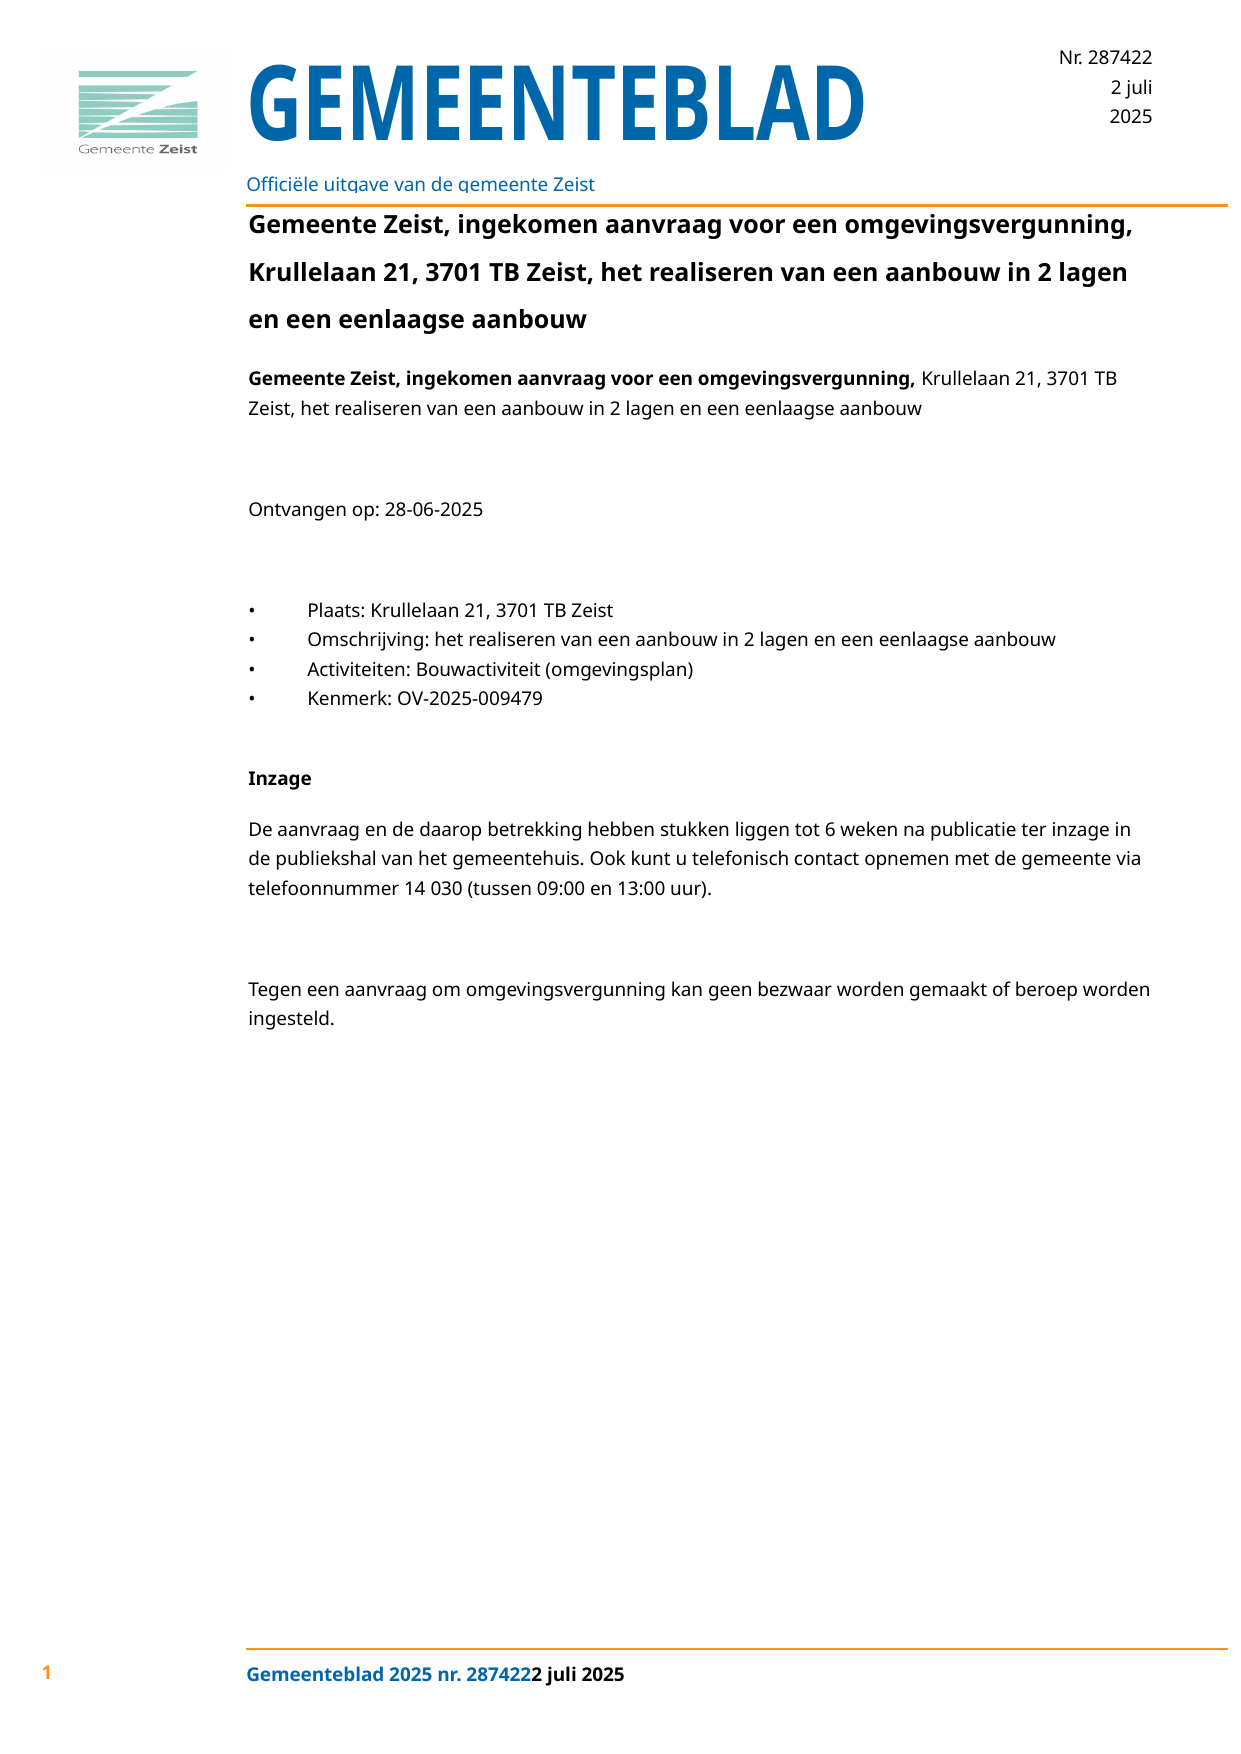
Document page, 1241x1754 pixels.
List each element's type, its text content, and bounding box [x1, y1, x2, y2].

text Tegen een aanvraag om omgevingsvergunning kan geen bezwaar worden gemaakt of beroep worden ingesteld. [248, 976, 1152, 1031]
list Kenmerk: OV-2025-009479 [248, 686, 1152, 711]
text Gemeente Zeist, ingekomen aanvraag voor een omgevingsvergunning, Krullelaan 21, 3701 TB Zeist, het realiseren van een aanbouw in 2 lagen en een eenlaagse aanbouw [248, 207, 1152, 336]
text Gemeente Zeist, ingekomen aanvraag voor een omgevingsvergunning, Krullelaan 21, 3701 TB Zeist, het realiseren van een aanbouw in 2 lagen en een eenlaagse aanbouw [248, 366, 1152, 421]
picture [41, 47, 231, 172]
text Ontvangen op: 28-06-2025 [248, 496, 1152, 522]
list Omschrijving: het realiseren van een aanbouw in 2 lagen en een eenlaagse aanbouw [248, 626, 1152, 652]
list Activiteiten: Bouwactiviteit (omgevingsplan) [248, 656, 1152, 682]
text Inzage [248, 766, 1152, 791]
list Plaats: Krullelaan 21, 3701 TB Zeist [248, 597, 1152, 622]
text De aanvraag en de daarop betrekking hebben stukken liggen tot 6 weken na publicatie ter inzage in de publiekshal van het gemeentehuis. Ook kunt u telefonisch contact opnemen met de gemeente via telefoonnummer 14 030 (tussen 09:00 en 13:00 uur). [248, 816, 1152, 901]
